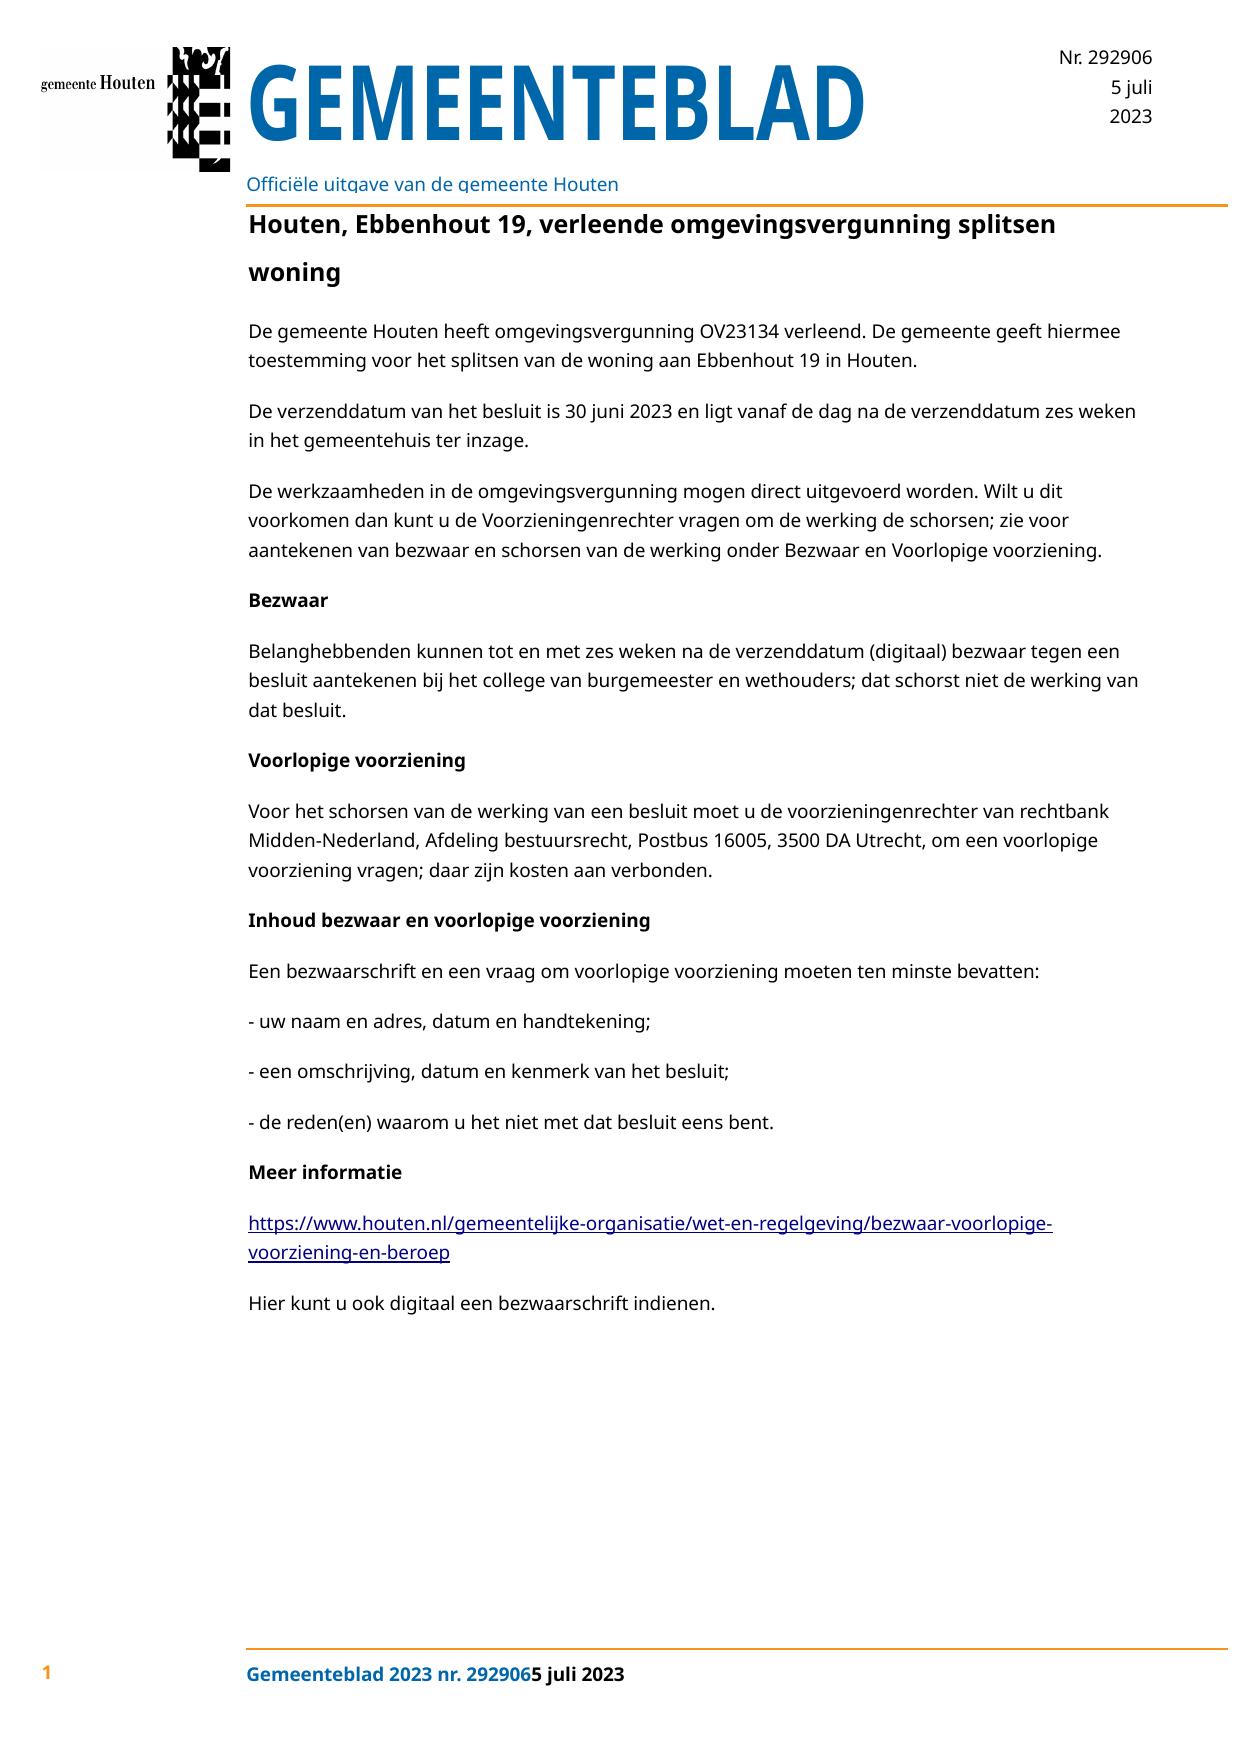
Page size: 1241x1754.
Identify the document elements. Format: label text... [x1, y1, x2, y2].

text Belanghebbenden kunnen tot en met zes weken na de verzenddatum (digitaal) bezwaar tegen een besluit aantekenen bij het college van burgemeester en wethouders; dat schorst niet de werking van dat besluit. [248, 638, 1152, 723]
text De verzenddatum van het besluit is 30 juni 2023 en ligt vanaf de dag na de verzenddatum zes weken in het gemeentehuis ter inzage. [248, 398, 1152, 453]
text - de reden(en) waarom u het niet met dat besluit eens bent. [248, 1109, 1152, 1135]
text Voorlopige voorziening [248, 747, 1152, 773]
text Hier kunt u ook digitaal een bezwaarschrift indienen. [248, 1290, 1152, 1316]
text De werkzaamheden in de omgevingsvergunning mogen direct uitgevoerd worden. Wilt u dit voorkomen dan kunt u de Voorzieningenrechter vragen om de werking de schorsen; zie voor aantekenen van bezwaar en schorsen van de werking onder Bezwaar en Voorlopige voorziening. [248, 478, 1152, 563]
text Inhoud bezwaar en voorlopige voorziening [248, 907, 1152, 933]
text Houten, Ebbenhout 19, verleende omgevingsvergunning splitsen woning [248, 207, 1152, 288]
text Meer informatie [248, 1159, 1152, 1185]
text Een bezwaarschrift en een vraag om voorlopige voorziening moeten ten minste bevatten: [248, 958, 1152, 984]
text Bezwaar [248, 587, 1152, 613]
text - een omschrijving, datum en kenmerk van het besluit; [248, 1059, 1152, 1084]
text Voor het schorsen van de werking van een besluit moet u de voorzieningenrechter van rechtbank Midden-Nederland, Afdeling bestuursrecht, Postbus 16005, 3500 DA Utrecht, om een voorlopige voorziening vragen; daar zijn kosten aan verbonden. [248, 798, 1152, 883]
text - uw naam en adres, datum en handtekening; [248, 1008, 1152, 1034]
text https://www.houten.nl/gemeentelijke-organisatie/wet-en-regelgeving/bezwaar-voorlopige-voorziening-en-beroep [248, 1210, 1152, 1265]
picture [41, 47, 231, 172]
text De gemeente Houten heeft omgevingsvergunning OV23134 verleend. De gemeente geeft hiermee toestemming voor het splitsen van de woning aan Ebbenhout 19 in Houten. [248, 318, 1152, 373]
